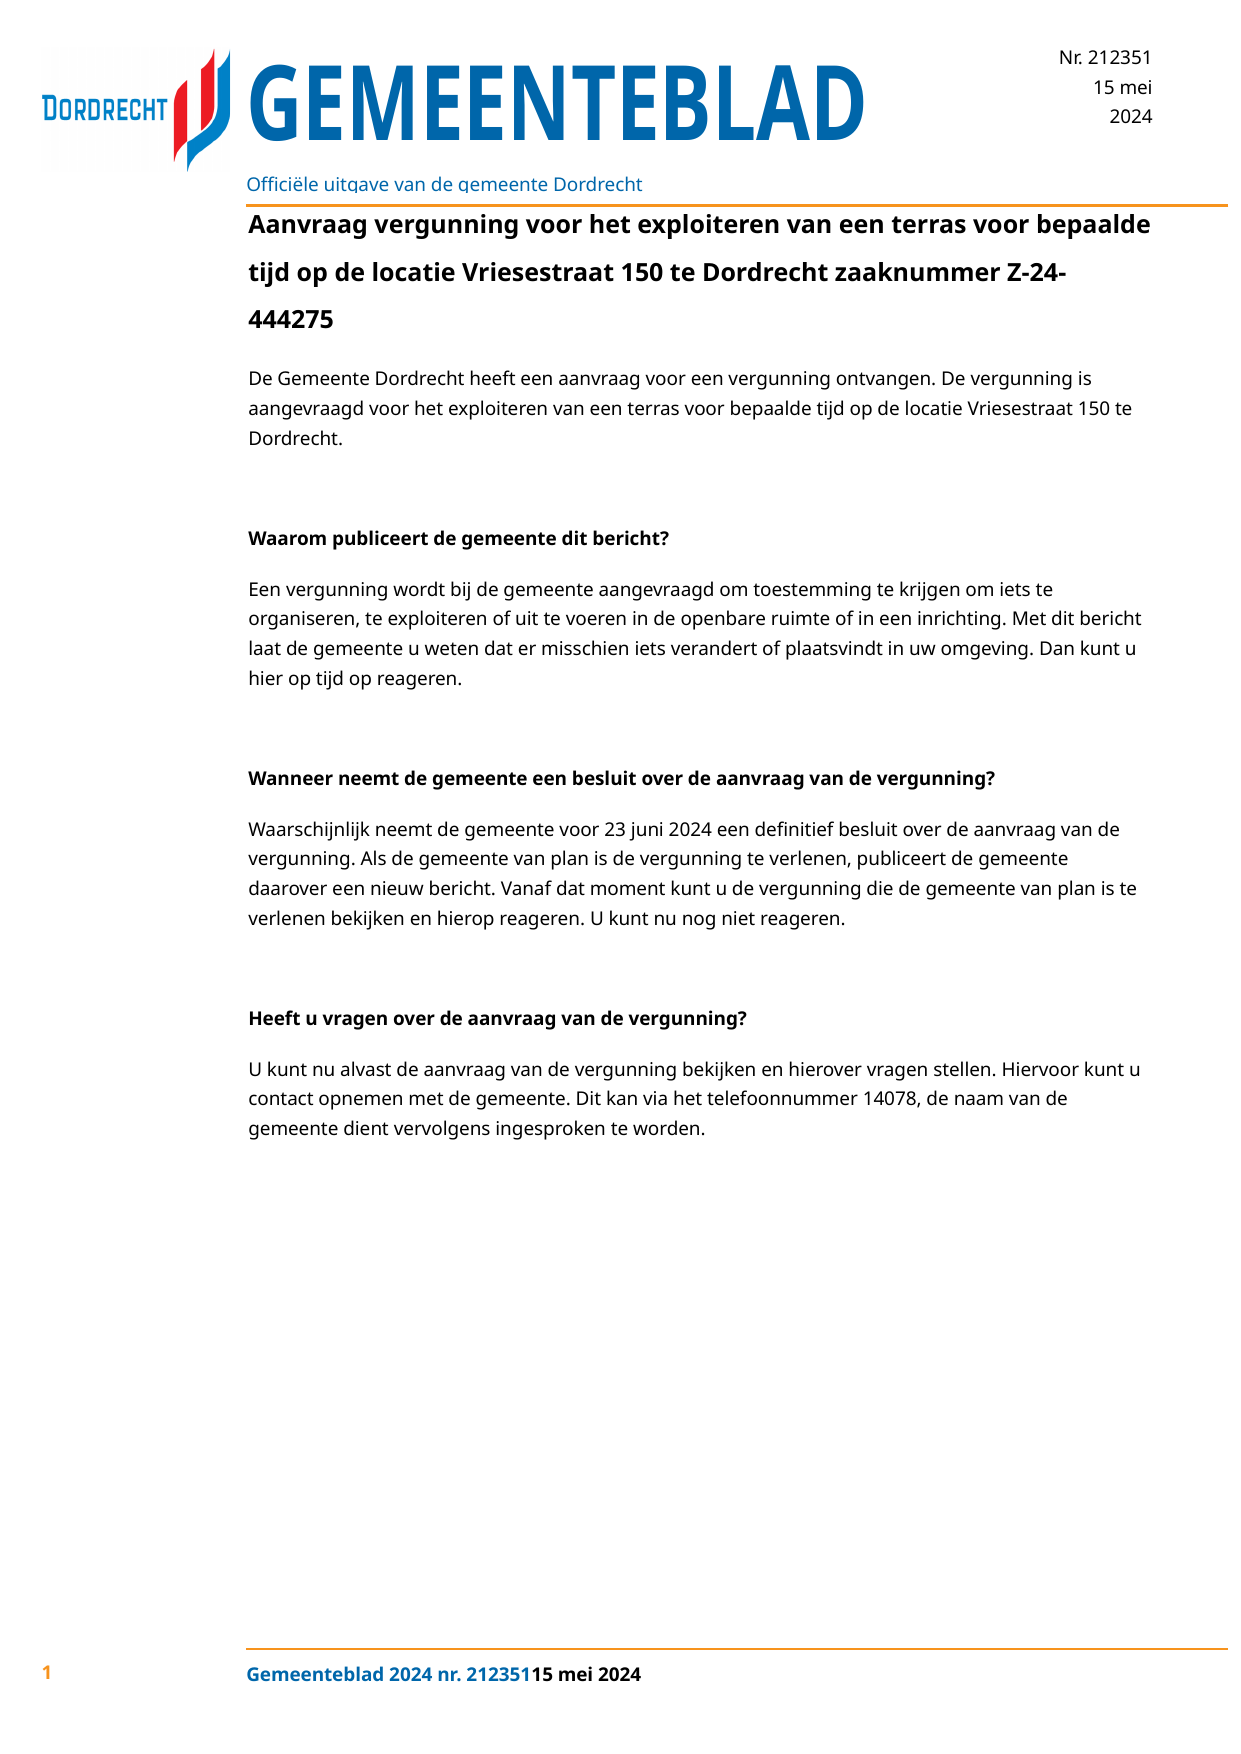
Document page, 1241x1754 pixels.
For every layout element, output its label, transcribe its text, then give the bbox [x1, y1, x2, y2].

text Waarschijnlijk neemt de gemeente voor 23 juni 2024 een definitief besluit over de aanvraag van de vergunning. Als de gemeente van plan is de vergunning te verlenen, publiceert de gemeente daarover een nieuw bericht. Vanaf dat moment kunt u de vergunning die de gemeente van plan is te verlenen bekijken en hierop reageren. U kunt nu nog niet reageren. [248, 816, 1152, 930]
text U kunt nu alvast de aanvraag van de vergunning bekijken en hierover vragen stellen. Hiervoor kunt u contact opnemen met de gemeente. Dit kan via het telefoonnummer 14078, de naam van de gemeente dient vervolgens ingesproken te worden. [248, 1056, 1152, 1141]
text Wanneer neemt de gemeente een besluit over de aanvraag van de vergunning? [248, 766, 1152, 791]
text Een vergunning wordt bij de gemeente aangevraagd om toestemming te krijgen om iets te organiseren, te exploiteren of uit te voeren in de openbare ruimte of in een inrichting. Met dit bericht laat de gemeente u weten dat er misschien iets verandert of plaatsvindt in uw omgeving. Dan kunt u hier op tijd op reageren. [248, 576, 1152, 690]
text Waarom publiceert de gemeente dit bericht? [248, 526, 1152, 551]
picture [41, 47, 231, 172]
text De Gemeente Dordrecht heeft een aanvraag voor een vergunning ontvangen. De vergunning is aangevraagd voor het exploiteren van een terras voor bepaalde tijd op de locatie Vriesestraat 150 te Dordrecht. [248, 366, 1152, 450]
text Heeft u vragen over de aanvraag van de vergunning? [248, 1006, 1152, 1031]
text Aanvraag vergunning voor het exploiteren van een terras voor bepaalde tijd op de locatie Vriesestraat 150 te Dordrecht zaaknummer Z-24-444275 [248, 207, 1152, 336]
